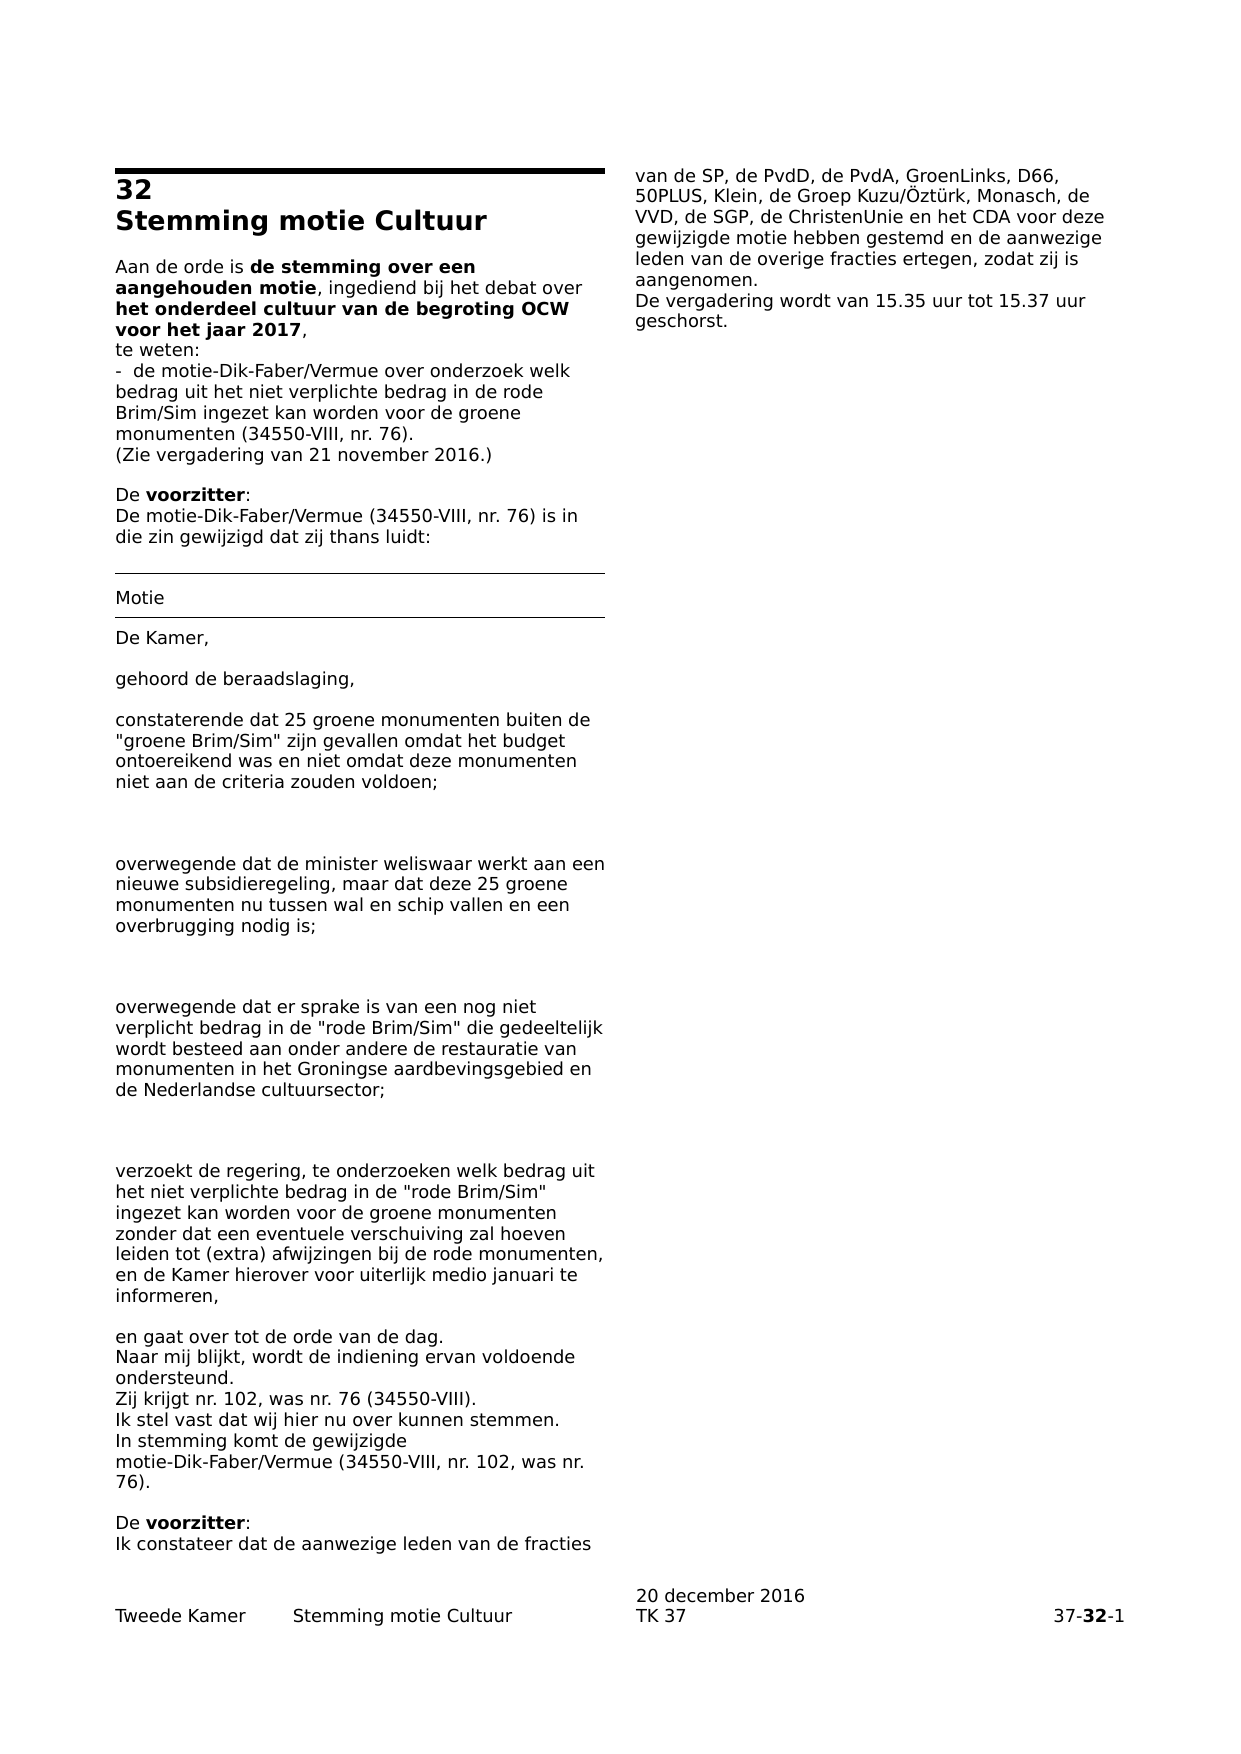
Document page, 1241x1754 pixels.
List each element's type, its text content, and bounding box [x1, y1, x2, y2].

text overwegende dat er sprake is van een nog niet verplicht bedrag in de "rode Brim/Sim" die gedeeltelijk wordt besteed aan onder andere de restauratie van monumenten in het Groningse aardbevingsgebied en de Nederlandse cultuursector; [115, 997, 605, 1101]
text te weten: [115, 340, 605, 361]
text De vergadering wordt van 15.35 uur tot 15.37 uur geschorst. [635, 290, 1125, 332]
text Naar mij blijkt, wordt de indiening ervan voldoende ondersteund. [115, 1347, 605, 1389]
text De motie-Dik-Faber/Vermue (34550-VIII, nr. 76) is in die zin gewijzigd dat zij thans luidt: [115, 506, 605, 548]
text (Zie vergadering van 21 november 2016.) [115, 444, 605, 465]
text Zij krijgt nr. 102, was nr. 76 (34550-VIII). [115, 1389, 605, 1410]
text gehoord de beraadslaging, [115, 669, 605, 690]
text en gaat over tot de orde van de dag. [115, 1326, 605, 1347]
text Ik constateer dat de aanwezige leden van de fracties [115, 1534, 605, 1554]
text De Kamer, [115, 628, 605, 649]
text verzoekt de regering, te onderzoeken welk bedrag uit het niet verplichte bedrag in de "rode Brim/Sim" ingezet kan worden voor de groene monumenten zonder dat een eventuele verschuiving zal hoeven leiden tot (extra) afwijzingen bij de rode monumenten, en de Kamer hierover voor uiterlijk medio januari te informeren, [115, 1161, 605, 1306]
text In stemming komt de gewijzigde motie-Dik-Faber/Vermue (34550-VIII, nr. 102, was nr. 76). [115, 1431, 605, 1493]
list de motie-Dik-Faber/Vermue over onderzoek welk bedrag uit het niet verplichte bedrag in de rode Brim/Sim ingezet kan worden voor de groene monumenten (34550-VIII, nr. 76). [115, 361, 605, 444]
title 32 Stemming motie Cultuur [115, 174, 605, 237]
text overwegende dat de minister weliswaar werkt aan een nieuwe subsidieregeling, maar dat deze 25 groene monumenten nu tussen wal en schip vallen en een overbrugging nodig is; [115, 853, 605, 936]
text Ik stel vast dat wij hier nu over kunnen stemmen. [115, 1410, 605, 1431]
text De voorzitter: [115, 1513, 605, 1534]
text van de SP, de PvdD, de PvdA, GroenLinks, D66, 50PLUS, Klein, de Groep Kuzu/Öztürk, Monasch, de VVD, de SGP, de ChristenUnie en het CDA voor deze gewijzigde motie hebben gestemd en de aanwezige leden van de overige fracties ertegen, zodat zij is aangenomen. [635, 165, 1125, 290]
text Motie [115, 587, 605, 608]
text constaterende dat 25 groene monumenten buiten de "groene Brim/Sim" zijn gevallen omdat het budget ontoereikend was en niet omdat deze monumenten niet aan de criteria zouden voldoen; [115, 710, 605, 793]
text Aan de orde is de stemming over een aangehouden motie, ingediend bij het debat over het onderdeel cultuur van de begroting OCW voor het jaar 2017, [115, 257, 605, 340]
text De voorzitter: [115, 485, 605, 506]
